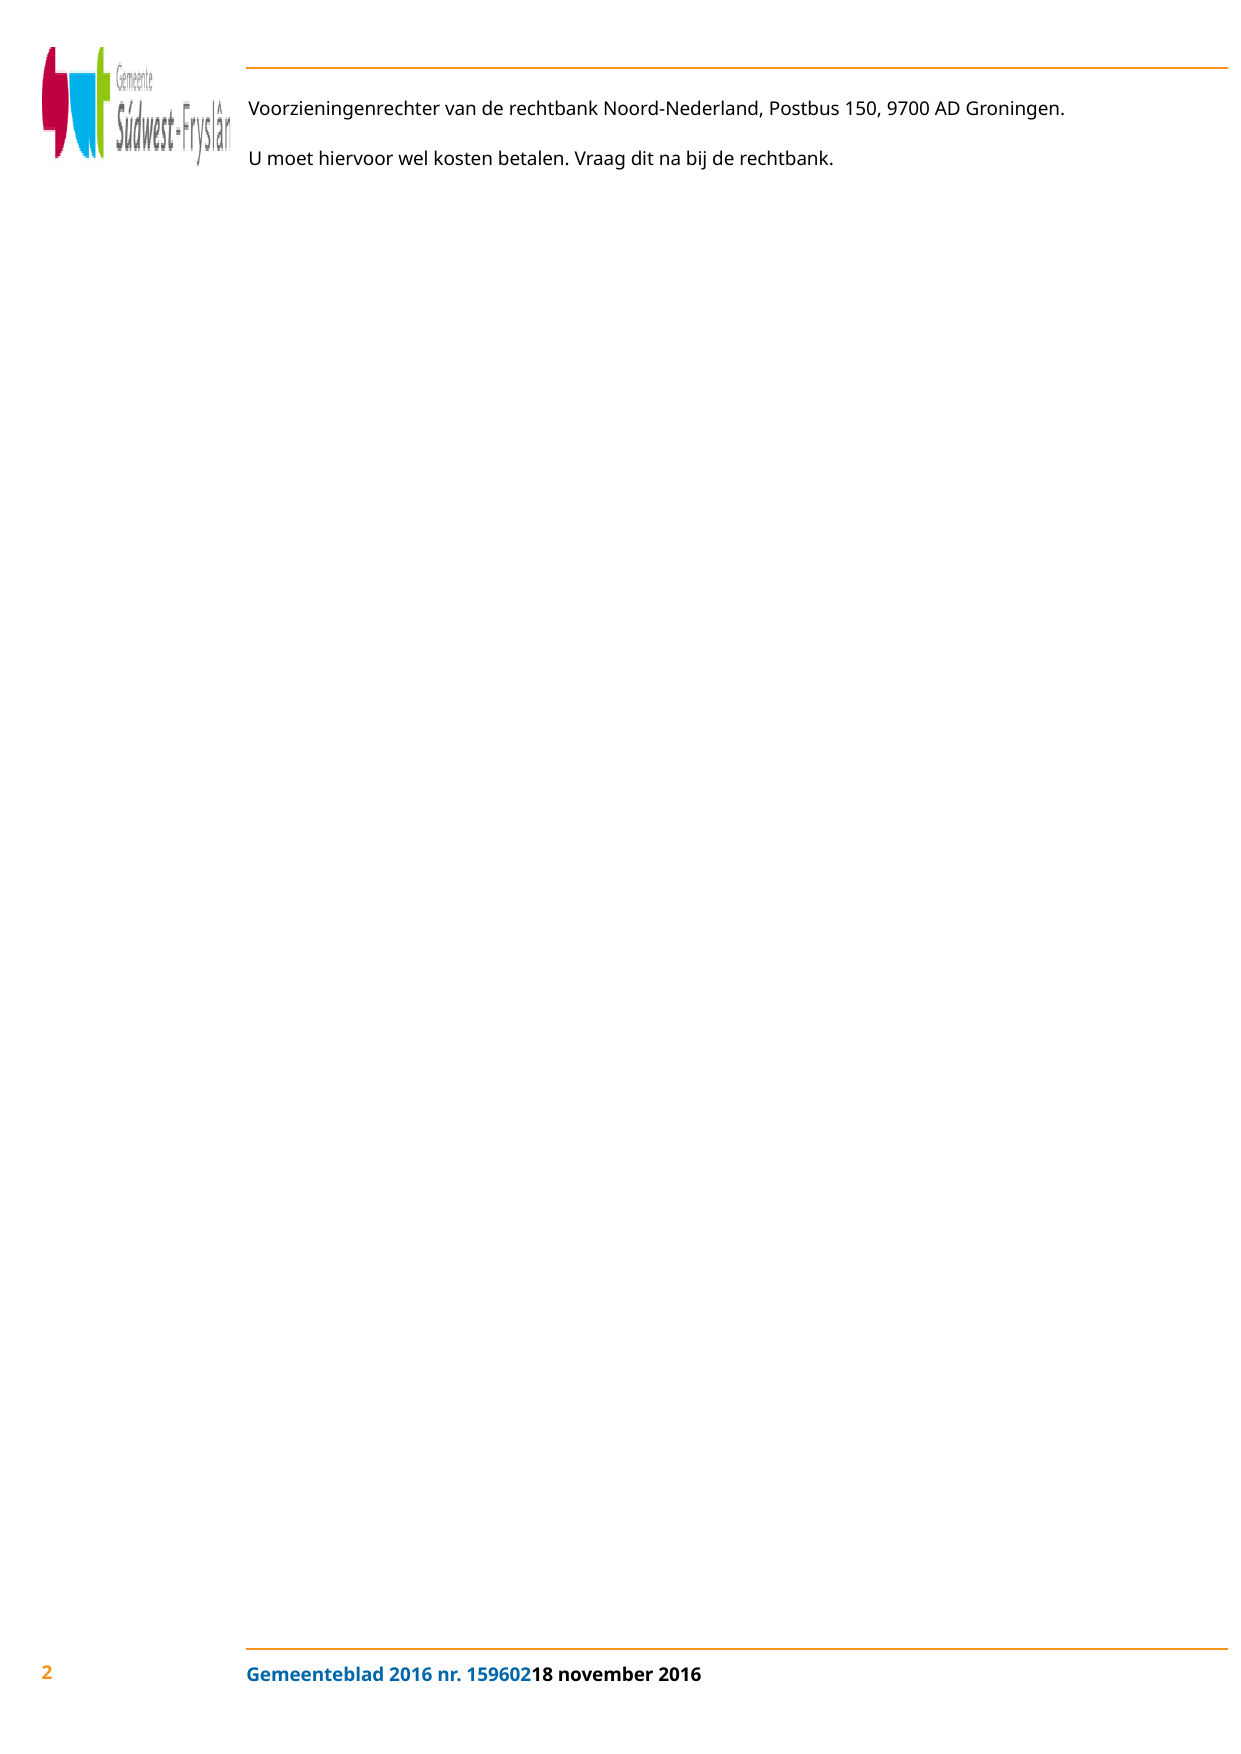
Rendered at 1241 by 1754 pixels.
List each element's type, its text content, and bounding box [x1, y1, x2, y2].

text U moet hiervoor wel kosten betalen. Vraag dit na bij de rechtbank. [248, 145, 1152, 171]
picture [41, 47, 231, 172]
text Voorzieningenrechter van de rechtbank Noord-Nederland, Postbus 150, 9700 AD Groningen. [248, 95, 1152, 121]
